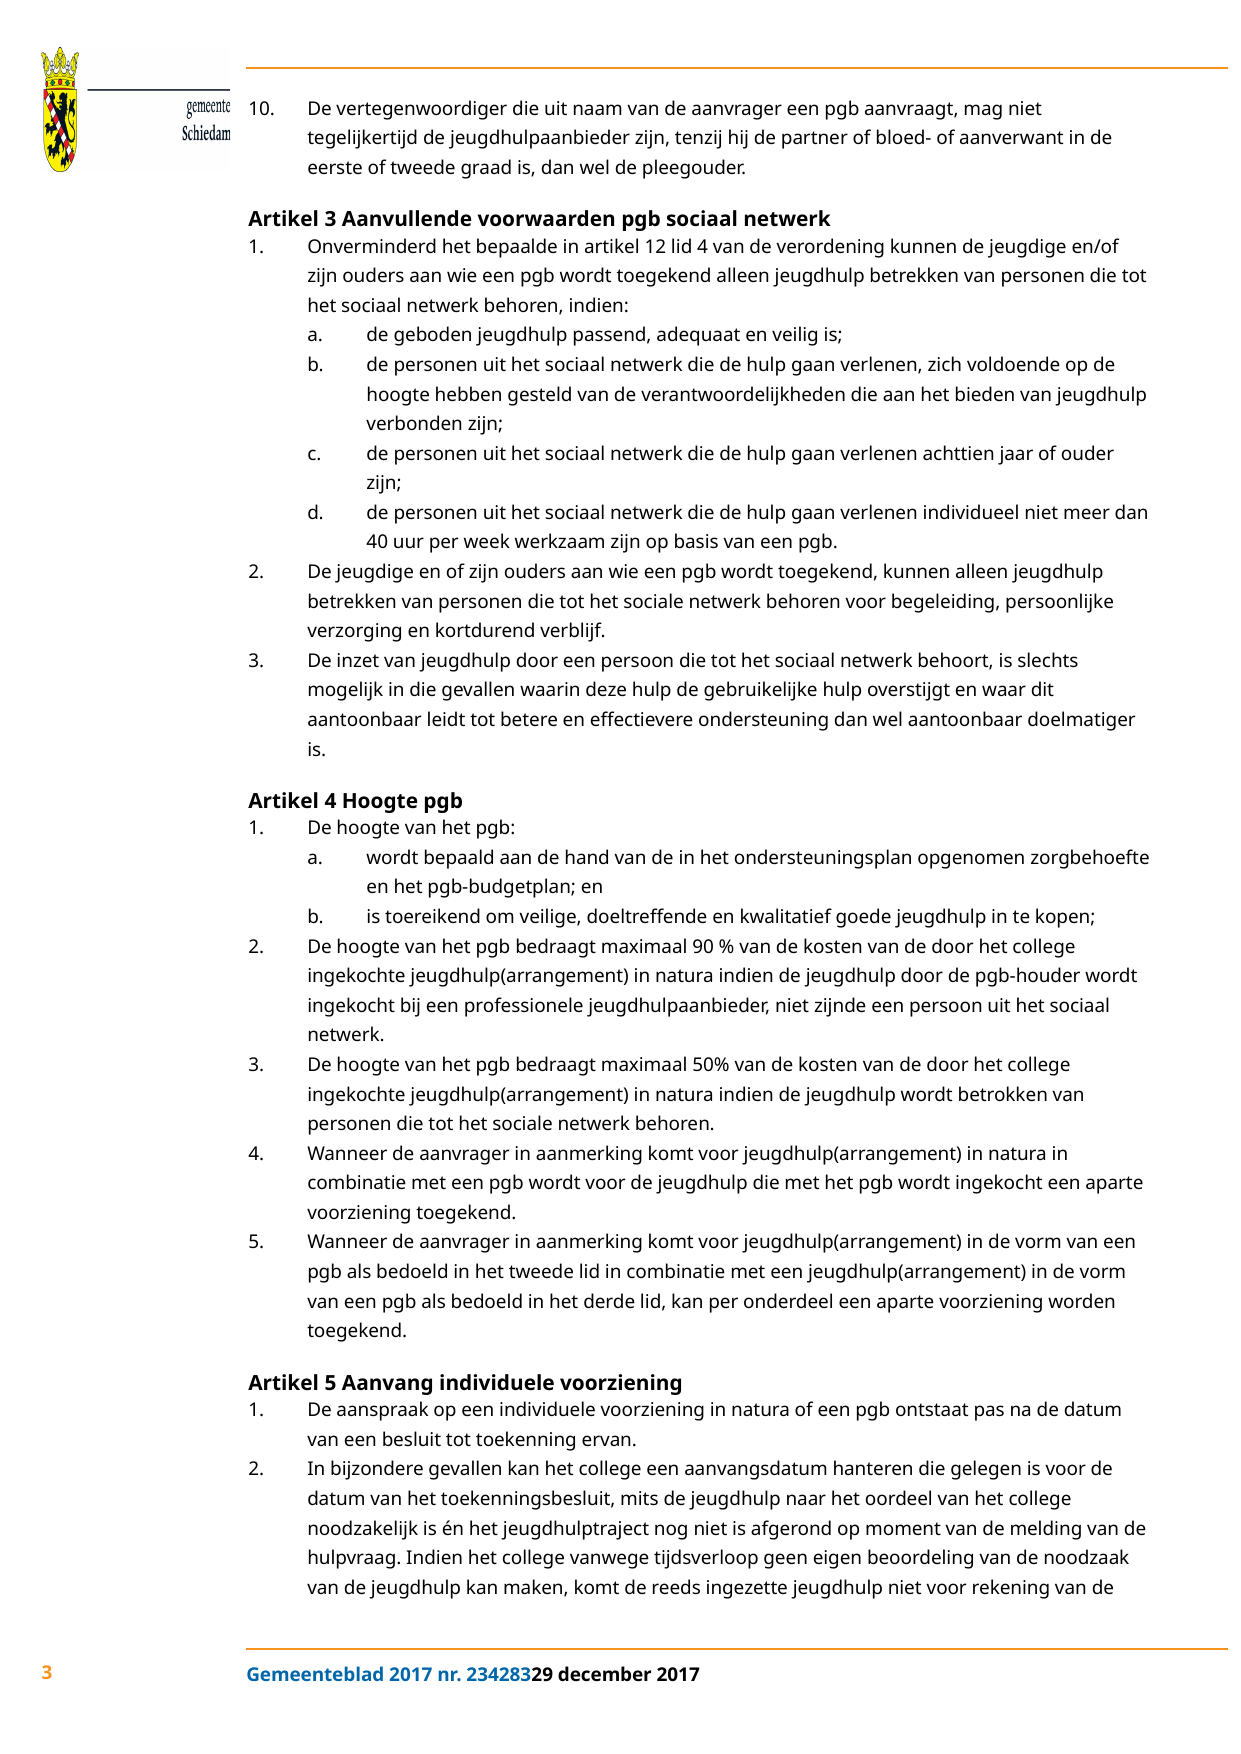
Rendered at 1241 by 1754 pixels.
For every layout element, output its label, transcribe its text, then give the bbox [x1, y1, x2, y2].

list In bijzondere gevallen kan het college een aanvangsdatum hanteren die gelegen is voor de datum van het toekenningsbesluit, mits de jeugdhulp naar het oordeel van het college noodzakelijk is én het jeugdhulptraject nog niet is afgerond op moment van de melding van de hulpvraag. Indien het college vanwege tijdsverloop geen eigen beoordeling van de noodzaak van de jeugdhulp kan maken, komt de reeds ingezette jeugdhulp niet voor rekening van de [248, 1456, 1152, 1599]
list De inzet van jeugdhulp door een persoon die tot het sociaal netwerk behoort, is slechts mogelijk in die gevallen waarin deze hulp de gebruikelijke hulp overstijgt en waar dit aantoonbaar leidt tot betere en effectievere ondersteuning dan wel aantoonbaar doelmatiger is. [248, 647, 1152, 761]
list De aanspraak op een individuele voorziening in natura of een pgb ontstaat pas na de datum van een besluit tot toekenning ervan. [248, 1396, 1152, 1452]
list De hoogte van het pgb bedraagt maximaal 50% van de kosten van de door het college ingekochte jeugdhulp(arrangement) in natura indien de jeugdhulp wordt betrokken van personen die tot het sociale netwerk behoren. [248, 1051, 1152, 1136]
list De hoogte van het pgb: [248, 814, 1152, 840]
list Wanneer de aanvrager in aanmerking komt voor jeugdhulp(arrangement) in de vorm van een pgb als bedoeld in het tweede lid in combinatie met een jeugdhulp(arrangement) in de vorm van een pgb als bedoeld in het derde lid, kan per onderdeel een aparte voorziening worden toegekend. [248, 1229, 1152, 1343]
list de geboden jeugdhulp passend, adequaat en veilig is; [307, 322, 1152, 347]
text Artikel 3 Aanvullende voorwaarden pgb sociaal netwerk [248, 204, 1152, 233]
list de personen uit het sociaal netwerk die de hulp gaan verlenen individueel niet meer dan 40 uur per week werkzaam zijn op basis van een pgb. [307, 499, 1152, 554]
picture [41, 47, 231, 172]
list De hoogte van het pgb bedraagt maximaal 90 % van de kosten van de door het college ingekochte jeugdhulp(arrangement) in natura indien de jeugdhulp door de pgb-houder wordt ingekocht bij een professionele jeugdhulpaanbieder, niet zijnde een persoon uit het sociaal netwerk. [248, 933, 1152, 1047]
list de personen uit het sociaal netwerk die de hulp gaan verlenen achttien jaar of ouder zijn; [307, 440, 1152, 495]
text Artikel 4 Hoogte pgb [248, 786, 1152, 814]
list Onverminderd het bepaalde in artikel 12 lid 4 van de verordening kunnen de jeugdige en/of zijn ouders aan wie een pgb wordt toegekend alleen jeugdhulp betrekken van personen die tot het sociaal netwerk behoren, indien: [248, 233, 1152, 318]
list De vertegenwoordiger die uit naam van de aanvrager een pgb aanvraagt, mag niet tegelijkertijd de jeugdhulpaanbieder zijn, tenzij hij de partner of bloed- of aanverwant in de eerste of tweede graad is, dan wel de pleegouder. [248, 95, 1152, 180]
list de personen uit het sociaal netwerk die de hulp gaan verlenen, zich voldoende op de hoogte hebben gesteld van de verantwoordelijkheden die aan het bieden van jeugdhulp verbonden zijn; [307, 351, 1152, 436]
list De jeugdige en of zijn ouders aan wie een pgb wordt toegekend, kunnen alleen jeugdhulp betrekken van personen die tot het sociale netwerk behoren voor begeleiding, persoonlijke verzorging en kortdurend verblijf. [248, 558, 1152, 643]
list en het pgb-budgetplan; en [307, 874, 1152, 899]
list is toereikend om veilige, doeltreffende en kwalitatief goede jeugdhulp in te kopen; [307, 903, 1152, 929]
list Wanneer de aanvrager in aanmerking komt voor jeugdhulp(arrangement) in natura in combinatie met een pgb wordt voor de jeugdhulp die met het pgb wordt ingekocht een aparte voorziening toegekend. [248, 1140, 1152, 1225]
text Artikel 5 Aanvang individuele voorziening [248, 1368, 1152, 1396]
list wordt bepaald aan de hand van de in het ondersteuningsplan opgenomen zorgbehoefte [307, 844, 1152, 870]
